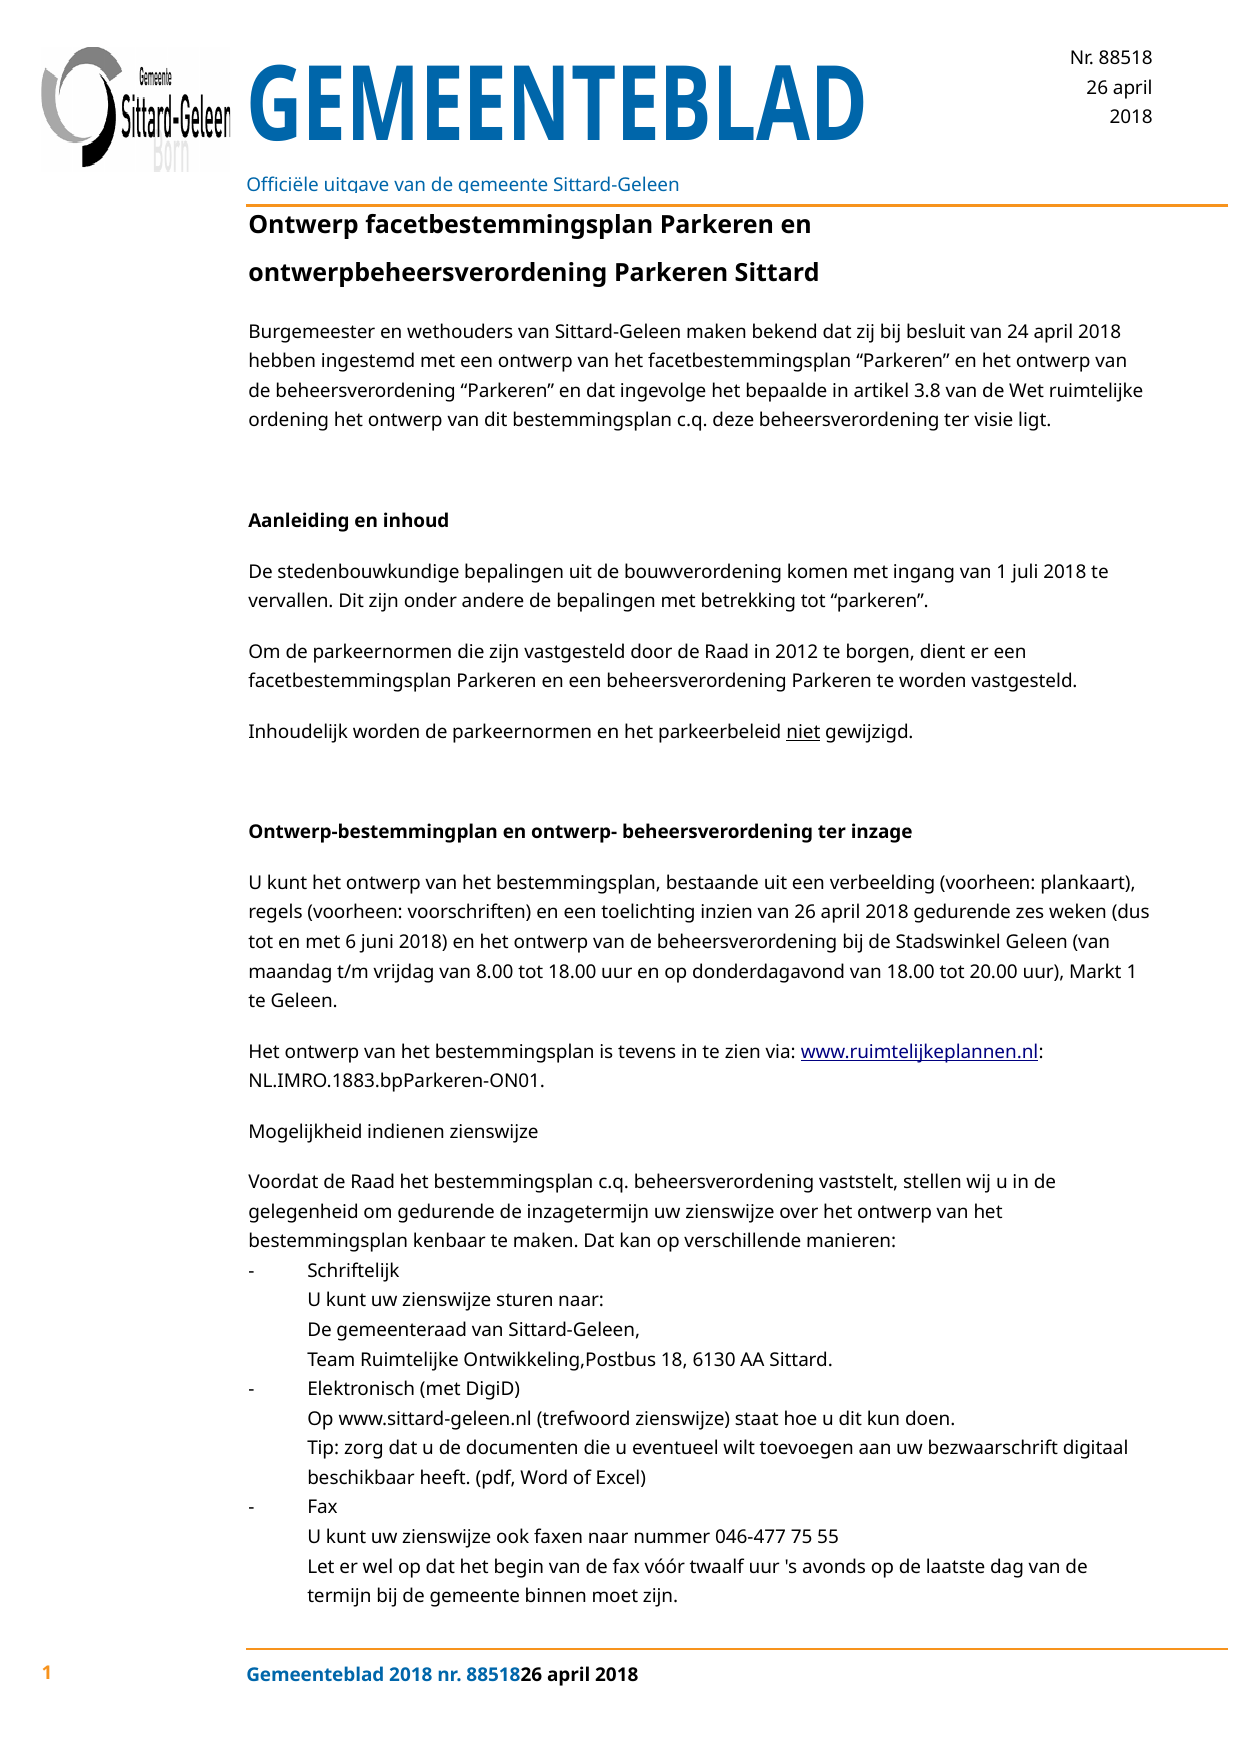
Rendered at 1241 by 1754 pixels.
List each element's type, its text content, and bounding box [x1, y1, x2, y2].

list U kunt uw zienswijze ook faxen naar nummer 046-477 75 55 [248, 1523, 1152, 1549]
text Ontwerp facetbestemmingsplan Parkeren en ontwerpbeheersverordening Parkeren Sittard [248, 207, 1152, 288]
text Mogelijkheid indienen zienswijze [248, 1118, 1152, 1144]
text U kunt het ontwerp van het bestemmingsplan, bestaande uit een verbeelding (voorheen: plankaart), regels (voorheen: voorschriften) en een toelichting inzien van 26 april 2018 gedurende zes weken (dus tot en met 6 juni 2018) en het ontwerp van de beheersverordening bij de Stadswinkel Geleen (van maandag t/m vrijdag van 8.00 tot 18.00 uur en op donderdagavond van 18.00 tot 20.00 uur), Markt 1 te Geleen. [248, 869, 1152, 1013]
list Schriftelijk [248, 1257, 1152, 1283]
list U kunt uw zienswijze sturen naar: [248, 1287, 1152, 1312]
list De gemeenteraad van Sittard-Geleen, [248, 1316, 1152, 1342]
list Tip: zorg dat u de documenten die u eventueel wilt toevoegen aan uw bezwaarschrift digitaal beschikbaar heeft. (pdf, Word of Excel) [248, 1434, 1152, 1490]
text Aanleiding en inhoud [248, 507, 1152, 533]
text Burgemeester en wethouders van Sittard-Geleen maken bekend dat zij bij besluit van 24 april 2018 hebben ingestemd met een ontwerp van het facetbestemmingsplan “Parkeren” en het ontwerp van de beheersverordening “Parkeren” en dat ingevolge het bepaalde in artikel 3.8 van de Wet ruimtelijke ordening het ontwerp van dit bestemmingsplan c.q. deze beheersverordening ter visie ligt. [248, 318, 1152, 432]
text De stedenbouwkundige bepalingen uit de bouwverordening komen met ingang van 1 juli 2018 te vervallen. Dit zijn onder andere de bepalingen met betrekking tot “parkeren”. [248, 558, 1152, 613]
list Team Ruimtelijke Ontwikkeling,Postbus 18, 6130 AA Sittard. [248, 1346, 1152, 1372]
text Inhoudelijk worden de parkeernormen en het parkeerbeleid niet gewijzigd. [248, 718, 1152, 744]
list Let er wel op dat het begin van de fax vóór twaalf uur 's avonds op de laatste dag van de termijn bij de gemeente binnen moet zijn. [248, 1553, 1152, 1608]
text Ontwerp-bestemmingplan en ontwerp- beheersverordening ter inzage [248, 819, 1152, 844]
picture [41, 47, 231, 172]
text Om de parkeernormen die zijn vastgesteld door de Raad in 2012 te borgen, dient er een facetbestemmingsplan Parkeren en een beheersverordening Parkeren te worden vastgesteld. [248, 638, 1152, 693]
list Elektronisch (met DigiD) [248, 1375, 1152, 1401]
list Fax [248, 1494, 1152, 1519]
text Het ontwerp van het bestemmingsplan is tevens in te zien via: www.ruimtelijkeplannen.nl: NL.IMRO.1883.bpParkeren-ON01. [248, 1038, 1152, 1093]
list Op www.sittard-geleen.nl (trefwoord zienswijze) staat hoe u dit kun doen. [248, 1405, 1152, 1431]
text Voordat de Raad het bestemmingsplan c.q. beheersverordening vaststelt, stellen wij u in de gelegenheid om gedurende de inzagetermijn uw zienswijze over het ontwerp van het bestemmingsplan kenbaar te maken. Dat kan op verschillende manieren: [248, 1168, 1152, 1253]
